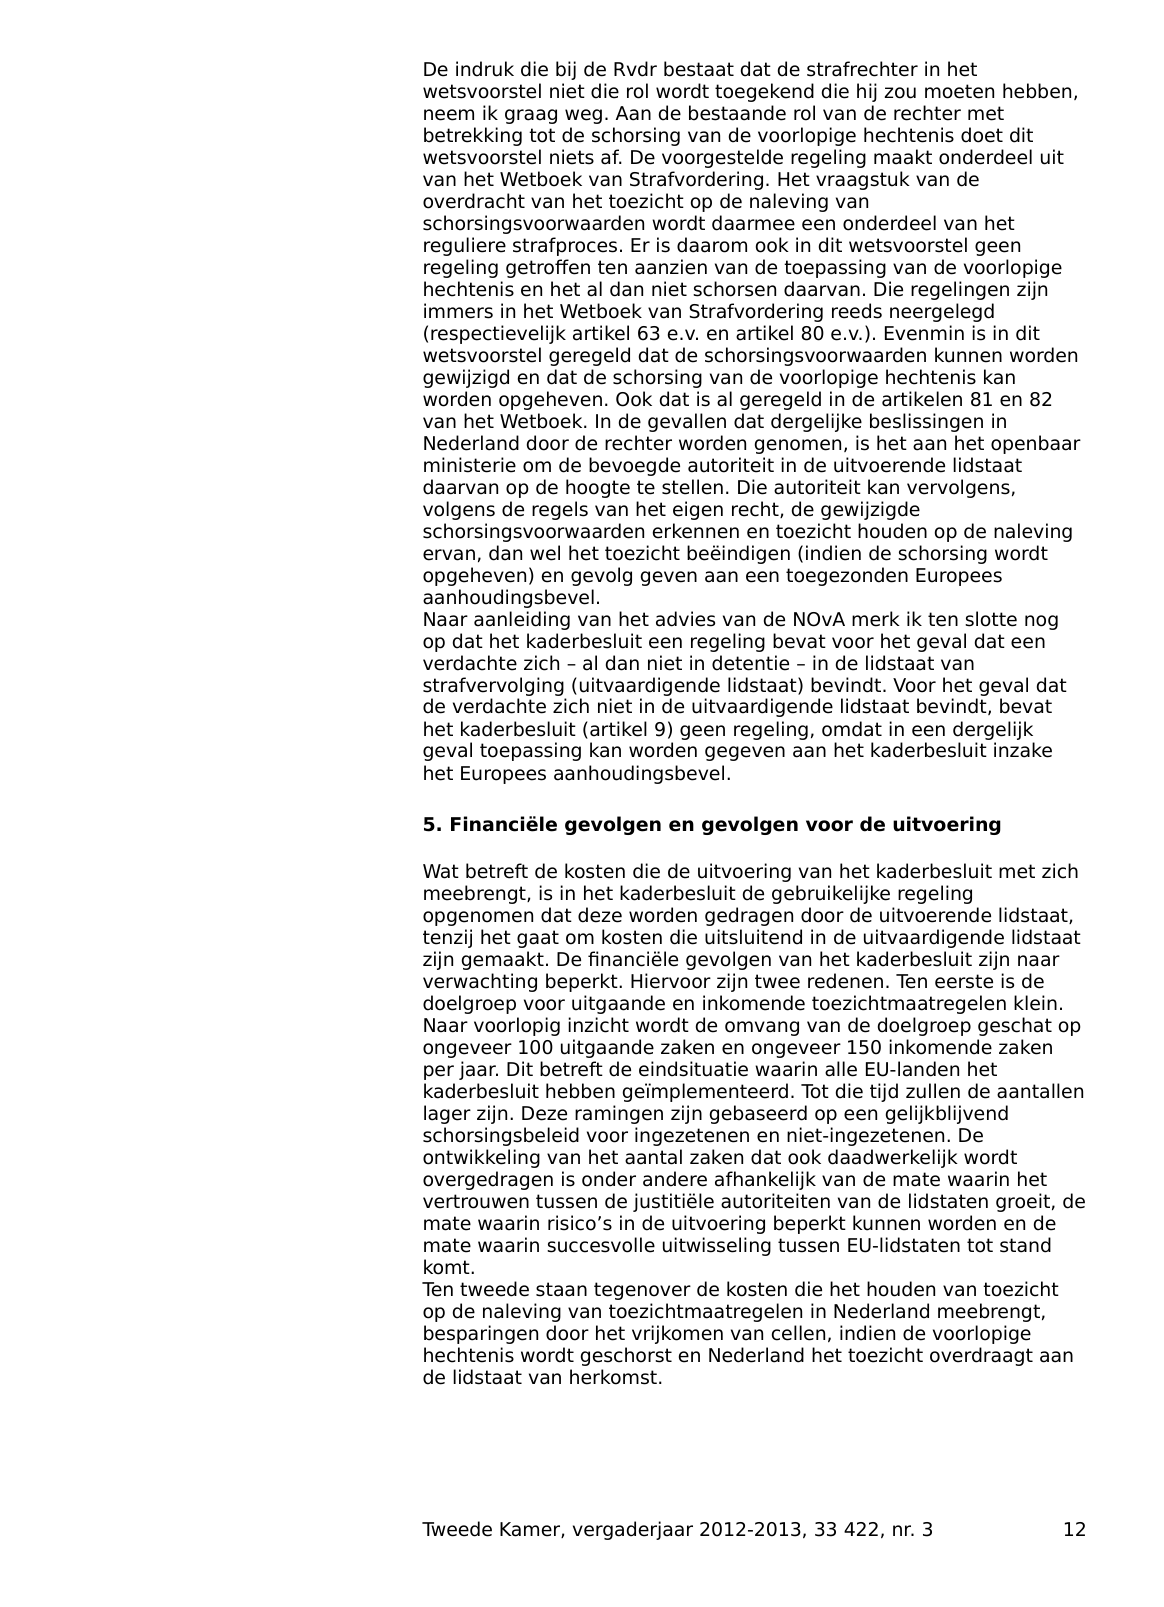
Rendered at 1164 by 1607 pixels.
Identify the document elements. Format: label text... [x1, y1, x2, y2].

subtitle 5. Financiële gevolgen en gevolgen voor de uitvoering [422, 814, 1087, 836]
text Naar aanleiding van het advies van de NOvA merk ik ten slotte nog op dat het kaderbesluit een regeling bevat voor het geval dat een verdachte zich – al dan niet in detentie – in de lidstaat van strafvervolging (uitvaardigende lidstaat) bevindt. Voor het geval dat de verdachte zich niet in de uitvaardigende lidstaat bevindt, bevat het kaderbesluit (artikel 9) geen regeling, omdat in een dergelijk geval toepassing kan worden gegeven aan het kaderbesluit inzake het Europees aanhoudingsbevel. [422, 608, 1087, 784]
text De indruk die bij de Rvdr bestaat dat de strafrechter in het wetsvoorstel niet die rol wordt toegekend die hij zou moeten hebben, neem ik graag weg. Aan de bestaande rol van de rechter met betrekking tot de schorsing van de voorlopige hechtenis doet dit wetsvoorstel niets af. De voorgestelde regeling maakt onderdeel uit van het Wetboek van Strafvordering. Het vraagstuk van de overdracht van het toezicht op de naleving van schorsingsvoorwaarden wordt daarmee een onderdeel van het reguliere strafproces. Er is daarom ook in dit wetsvoorstel geen regeling getroffen ten aanzien van de toepassing van de voorlopige hechtenis en het al dan niet schorsen daarvan. Die regelingen zijn immers in het Wetboek van Strafvordering reeds neergelegd (respectievelijk artikel 63 e.v. en artikel 80 e.v.). Evenmin is in dit wetsvoorstel geregeld dat de schorsingsvoorwaarden kunnen worden gewijzigd en dat de schorsing van de voorlopige hechtenis kan worden opgeheven. Ook dat is al geregeld in de artikelen 81 en 82 van het Wetboek. In de gevallen dat dergelijke beslissingen in Nederland door de rechter worden genomen, is het aan het openbaar ministerie om de bevoegde autoriteit in de uitvoerende lidstaat daarvan op de hoogte te stellen. Die autoriteit kan vervolgens, volgens de regels van het eigen recht, de gewijzigde schorsingsvoorwaarden erkennen en toezicht houden op de naleving ervan, dan wel het toezicht beëindigen (indien de schorsing wordt opgeheven) en gevolg geven aan een toegezonden Europees aanhoudingsbevel. [422, 59, 1087, 608]
text Ten tweede staan tegenover de kosten die het houden van toezicht op de naleving van toezichtmaatregelen in Nederland meebrengt, besparingen door het vrijkomen van cellen, indien de voorlopige hechtenis wordt geschorst en Nederland het toezicht overdraagt aan de lidstaat van herkomst. [422, 1279, 1087, 1389]
text Wat betreft de kosten die de uitvoering van het kaderbesluit met zich meebrengt, is in het kaderbesluit de gebruikelijke regeling opgenomen dat deze worden gedragen door de uitvoerende lidstaat, tenzij het gaat om kosten die uitsluitend in de uitvaardigende lidstaat zijn gemaakt. De financiële gevolgen van het kaderbesluit zijn naar verwachting beperkt. Hiervoor zijn twee redenen. Ten eerste is de doelgroep voor uitgaande en inkomende toezichtmaatregelen klein. Naar voorlopig inzicht wordt de omvang van de doelgroep geschat op ongeveer 100 uitgaande zaken en ongeveer 150 inkomende zaken per jaar. Dit betreft de eindsituatie waarin alle EU-landen het kaderbesluit hebben geïmplementeerd. Tot die tijd zullen de aantallen lager zijn. Deze ramingen zijn gebaseerd op een gelijkblijvend schorsingsbeleid voor ingezetenen en niet-ingezetenen. De ontwikkeling van het aantal zaken dat ook daadwerkelijk wordt overgedragen is onder andere afhankelijk van de mate waarin het vertrouwen tussen de justitiële autoriteiten van de lidstaten groeit, de mate waarin risico’s in de uitvoering beperkt kunnen worden en de mate waarin succesvolle uitwisseling tussen EU-lidstaten tot stand komt. [422, 861, 1087, 1279]
